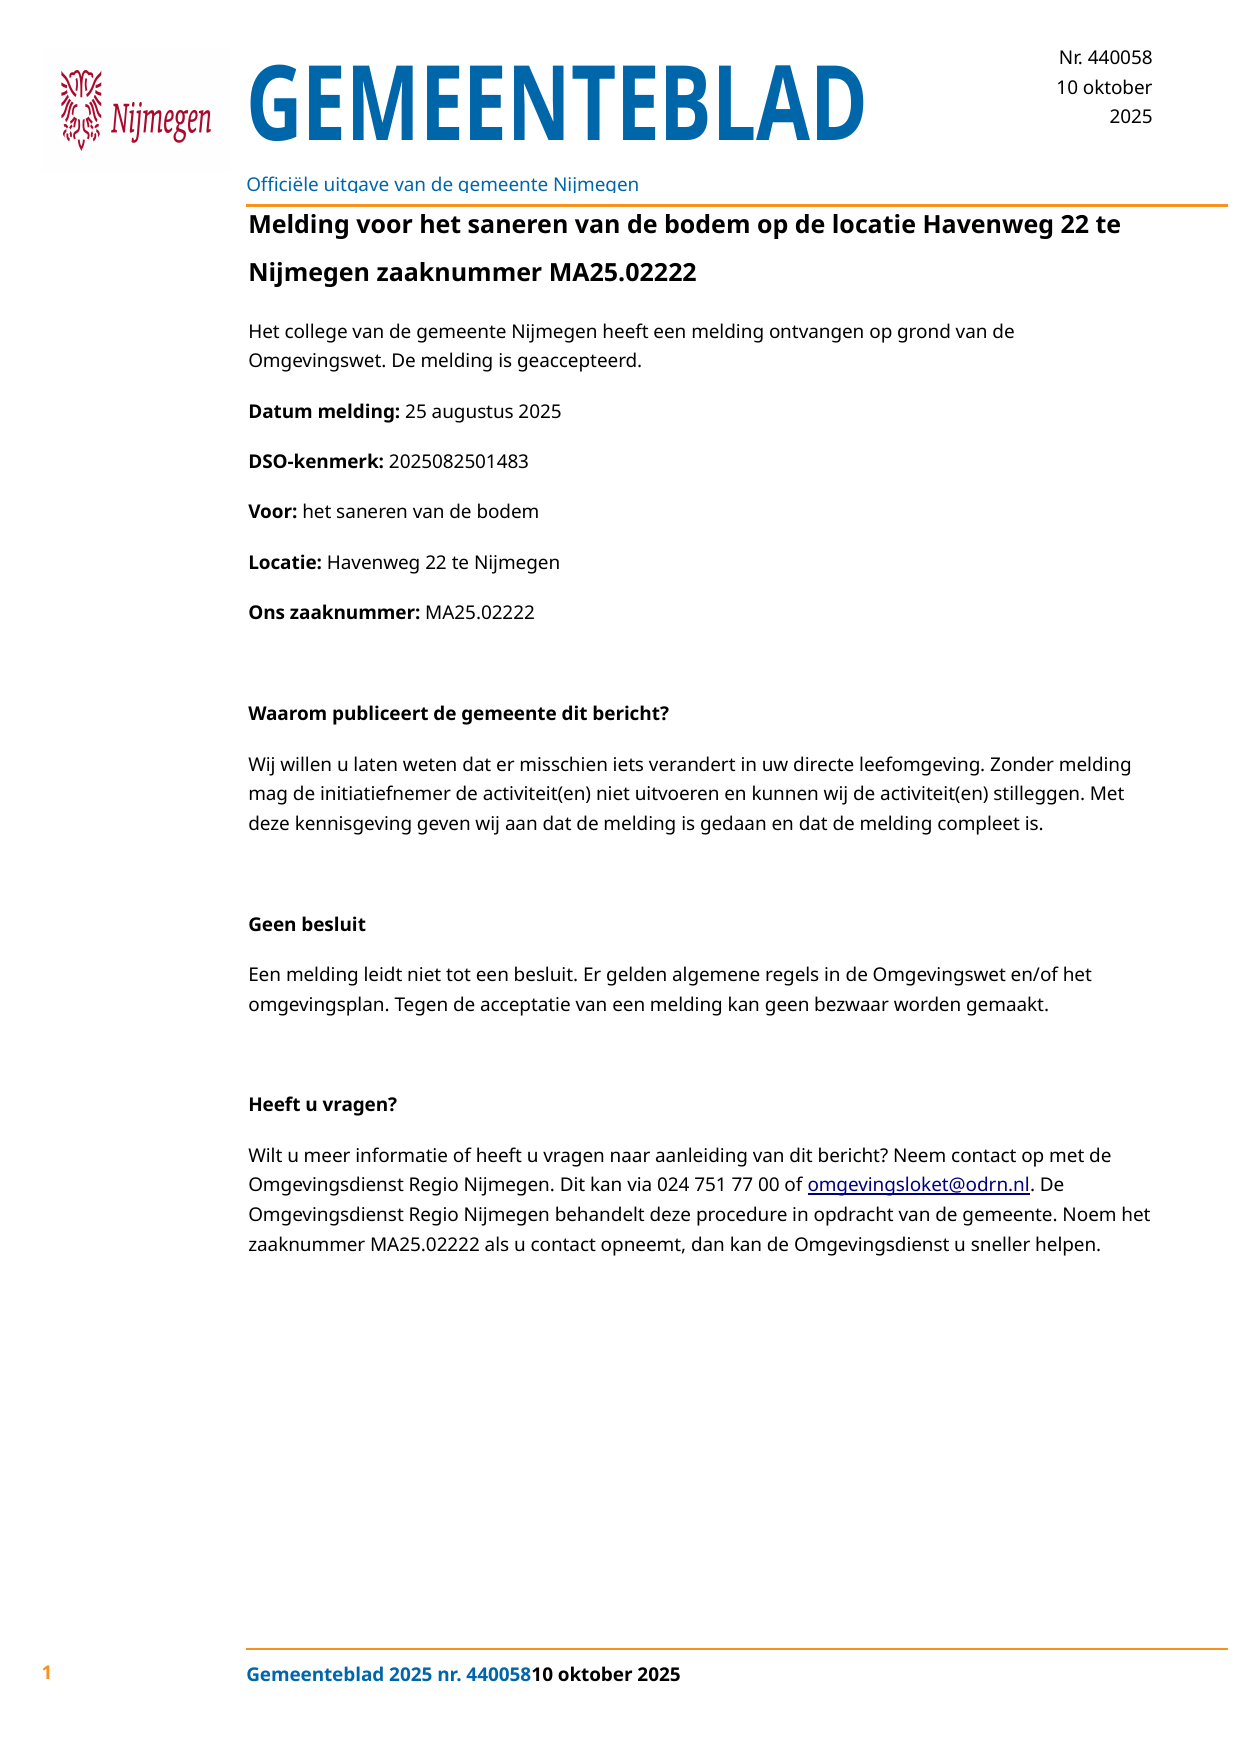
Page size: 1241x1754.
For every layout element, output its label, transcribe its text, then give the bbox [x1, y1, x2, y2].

text Het college van de gemeente Nijmegen heeft een melding ontvangen op grond van de Omgevingswet. De melding is geaccepteerd. [248, 318, 1152, 373]
text Waarom publiceert de gemeente dit bericht? [248, 700, 1152, 726]
text Melding voor het saneren van de bodem op de locatie Havenweg 22 te Nijmegen zaaknummer MA25.02222 [248, 207, 1152, 288]
text Datum melding: 25 augustus 2025 [248, 398, 1152, 424]
text DSO-kenmerk: 2025082501483 [248, 448, 1152, 474]
text Geen besluit [248, 911, 1152, 937]
text Ons zaaknummer: MA25.02222 [248, 599, 1152, 625]
text Locatie: Havenweg 22 te Nijmegen [248, 549, 1152, 575]
picture [41, 47, 231, 172]
text Voor: het saneren van de bodem [248, 499, 1152, 524]
text Heeft u vragen? [248, 1092, 1152, 1117]
text Een melding leidt niet tot een besluit. Er gelden algemene regels in de Omgevingswet en/of het omgevingsplan. Tegen de acceptatie van een melding kan geen bezwaar worden gemaakt. [248, 961, 1152, 1017]
text Wilt u meer informatie of heeft u vragen naar aanleiding van dit bericht? Neem contact op met de Omgevingsdienst Regio Nijmegen. Dit kan via 024 751 77 00 of omgevingsloket@odrn.nl. De Omgevingsdienst Regio Nijmegen behandelt deze procedure in opdracht van de gemeente. Noem het zaaknummer MA25.02222 als u contact opneemt, dan kan de Omgevingsdienst u sneller helpen. [248, 1142, 1152, 1257]
text Wij willen u laten weten dat er misschien iets verandert in uw directe leefomgeving. Zonder melding mag de initiatiefnemer de activiteit(en) niet uitvoeren en kunnen wij de activiteit(en) stilleggen. Met deze kennisgeving geven wij aan dat de melding is gedaan en dat de melding compleet is. [248, 751, 1152, 836]
